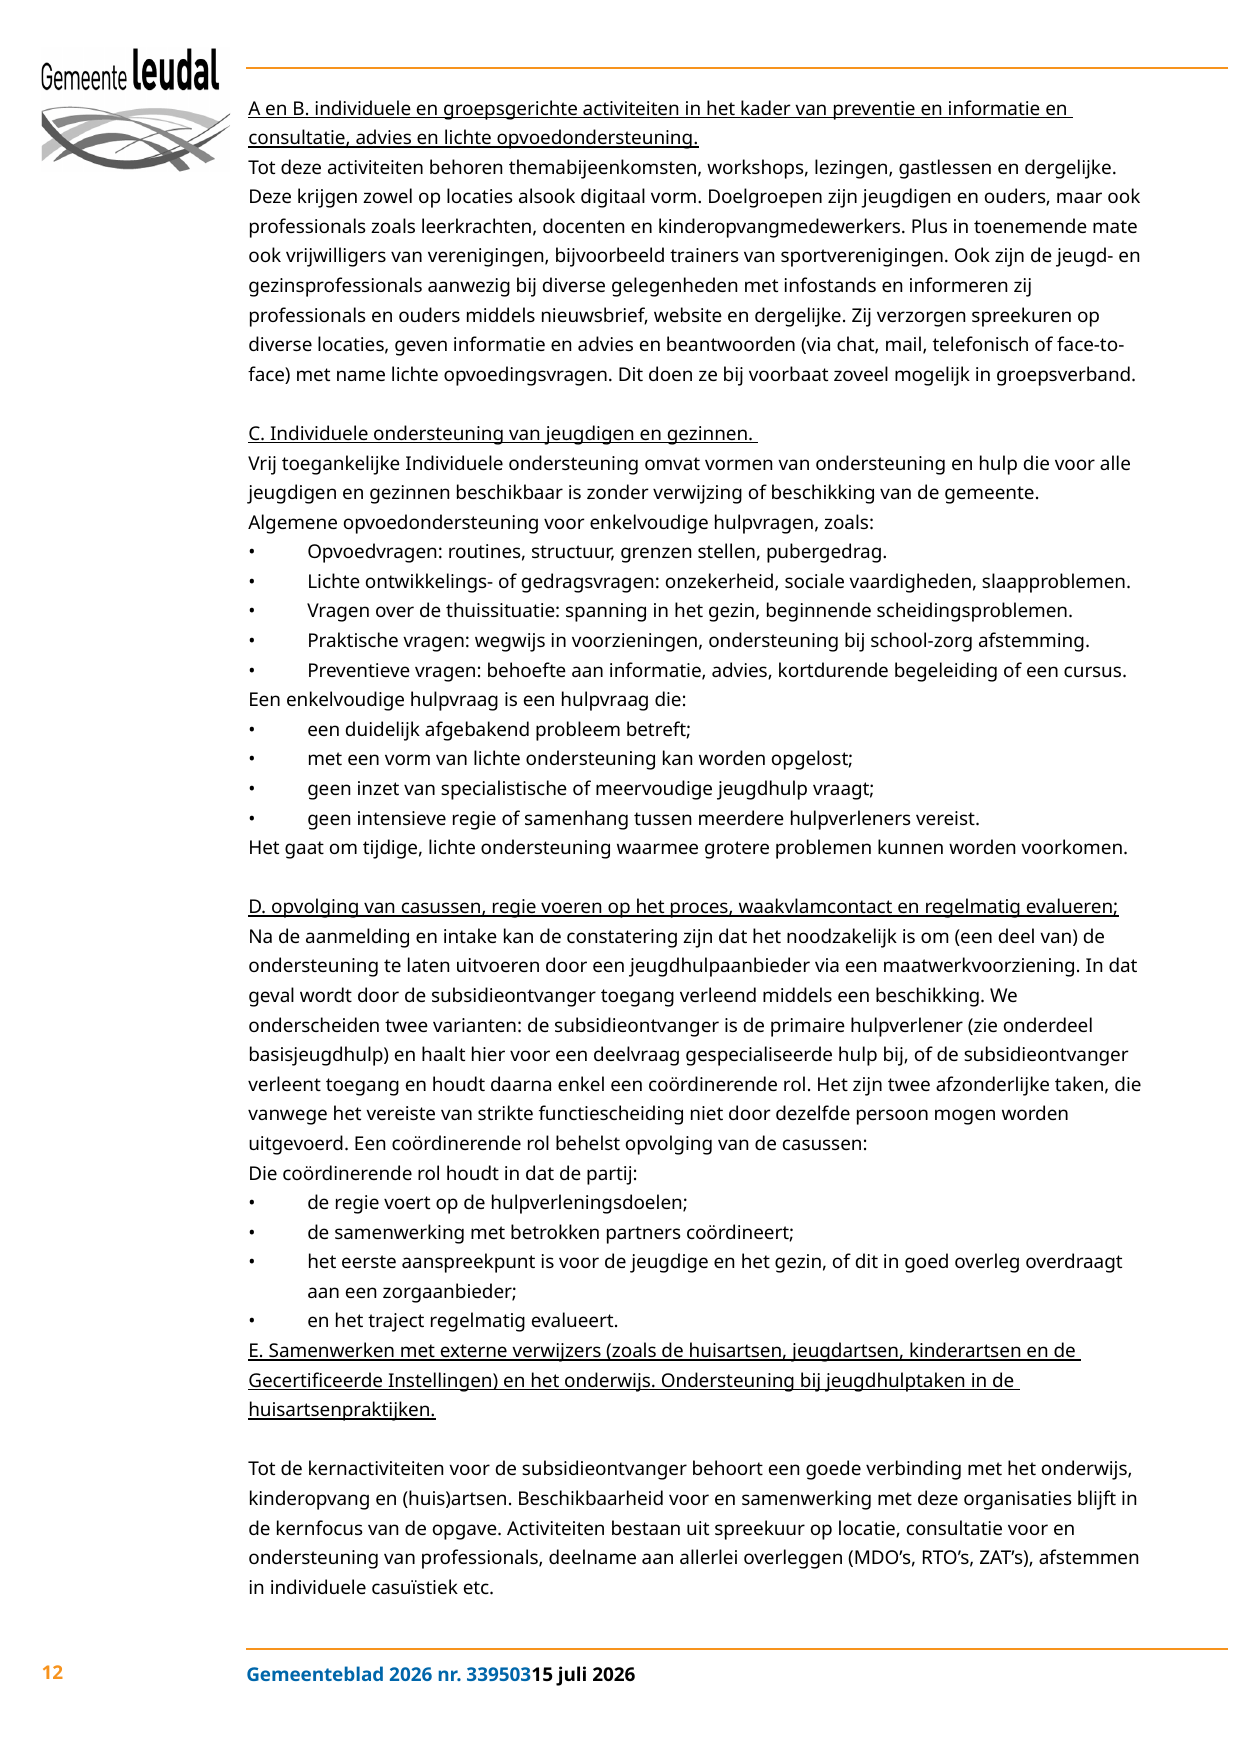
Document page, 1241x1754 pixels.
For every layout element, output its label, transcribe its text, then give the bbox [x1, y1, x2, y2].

text Tot deze activiteiten behoren themabijeenkomsten, workshops, lezingen, gastlessen en dergelijke. Deze krijgen zowel op locaties alsook digitaal vorm. Doelgroepen zijn jeugdigen en ouders, maar ook professionals zoals leerkrachten, docenten en kinderopvangmedewerkers. Plus in toenemende mate ook vrijwilligers van verenigingen, bijvoorbeeld trainers van sportverenigingen. Ook zijn de jeugd- en gezinsprofessionals aanwezig bij diverse gelegenheden met infostands en informeren zij professionals en ouders middels nieuwsbrief, website en dergelijke. Zij verzorgen spreekuren op diverse locaties, geven informatie en advies en beantwoorden (via chat, mail, telefonisch of face-to-face) met name lichte opvoedingsvragen. Dit doen ze bij voorbaat zoveel mogelijk in groepsverband. [248, 154, 1152, 387]
list Opvoedvragen: routines, structuur, grenzen stellen, pubergedrag. [248, 538, 1152, 564]
list het eerste aanspreekpunt is voor de jeugdige en het gezin, of dit in goed overleg overdraagt aan een zorgaanbieder; [248, 1248, 1152, 1304]
text A en B. individuele en groepsgerichte activiteiten in het kader van preventie en informatie en consultatie, advies en lichte opvoedondersteuning. [248, 95, 1152, 150]
text E. Samenwerken met externe verwijzers (zoals de huisartsen, jeugdartsen, kinderartsen en de Gecertificeerde Instellingen) en het onderwijs. Ondersteuning bij jeugdhulptaken in de huisartsenpraktijken. [248, 1337, 1152, 1422]
text Een enkelvoudige hulpvraag is een hulpvraag die: [248, 686, 1152, 712]
list en het traject regelmatig evalueert. [248, 1308, 1152, 1333]
list geen intensieve regie of samenhang tussen meerdere hulpverleners vereist. [248, 805, 1152, 831]
text D. opvolging van casussen, regie voeren op het proces, waakvlamcontact en regelmatig evalueren; [248, 893, 1152, 919]
text Vrij toegankelijke Individuele ondersteuning omvat vormen van ondersteuning en hulp die voor alle jeugdigen en gezinnen beschikbaar is zonder verwijzing of beschikking van de gemeente. [248, 450, 1152, 505]
text Algemene opvoedondersteuning voor enkelvoudige hulpvragen, zoals: [248, 509, 1152, 535]
list Praktische vragen: wegwijs in voorzieningen, ondersteuning bij school-zorg afstemming. [248, 627, 1152, 653]
text Het gaat om tijdige, lichte ondersteuning waarmee grotere problemen kunnen worden voorkomen. [248, 834, 1152, 860]
text Tot de kernactiviteiten voor de subsidieontvanger behoort een goede verbinding met het onderwijs, kinderopvang en (huis)artsen. Beschikbaarheid voor en samenwerking met deze organisaties blijft in de kernfocus van de opgave. Activiteiten bestaan uit spreekuur op locatie, consultatie voor en ondersteuning van professionals, deelname aan allerlei overleggen (MDO’s, RTO’s, ZAT’s), afstemmen in individuele casuïstiek etc. [248, 1456, 1152, 1600]
list een duidelijk afgebakend probleem betreft; [248, 716, 1152, 742]
list de samenwerking met betrokken partners coördineert; [248, 1219, 1152, 1245]
list Vragen over de thuissituatie: spanning in het gezin, beginnende scheidingsproblemen. [248, 598, 1152, 623]
list Preventieve vragen: behoefte aan informatie, advies, kortdurende begeleiding of een cursus. [248, 657, 1152, 683]
list de regie voert op de hulpverleningsdoelen; [248, 1189, 1152, 1215]
list Lichte ontwikkelings- of gedragsvragen: onzekerheid, sociale vaardigheden, slaapproblemen. [248, 568, 1152, 594]
text Die coördinerende rol houdt in dat de partij: [248, 1160, 1152, 1186]
picture [41, 47, 231, 172]
text C. Individuele ondersteuning van jeugdigen en gezinnen. [248, 420, 1152, 446]
list met een vorm van lichte ondersteuning kan worden opgelost; [248, 746, 1152, 771]
text Na de aanmelding en intake kan de constatering zijn dat het noodzakelijk is om (een deel van) de ondersteuning te laten uitvoeren door een jeugdhulpaanbieder via een maatwerkvoorziening. In dat geval wordt door de subsidieontvanger toegang verleend middels een beschikking. We onderscheiden twee varianten: de subsidieontvanger is de primaire hulpverlener (zie onderdeel basisjeugdhulp) en haalt hier voor een deelvraag gespecialiseerde hulp bij, of de subsidieontvanger verleent toegang en houdt daarna enkel een coördinerende rol. Het zijn twee afzonderlijke taken, die vanwege het vereiste van strikte functiescheiding niet door dezelfde persoon mogen worden uitgevoerd. Een coördinerende rol behelst opvolging van de casussen: [248, 923, 1152, 1156]
list geen inzet van specialistische of meervoudige jeugdhulp vraagt; [248, 775, 1152, 801]
